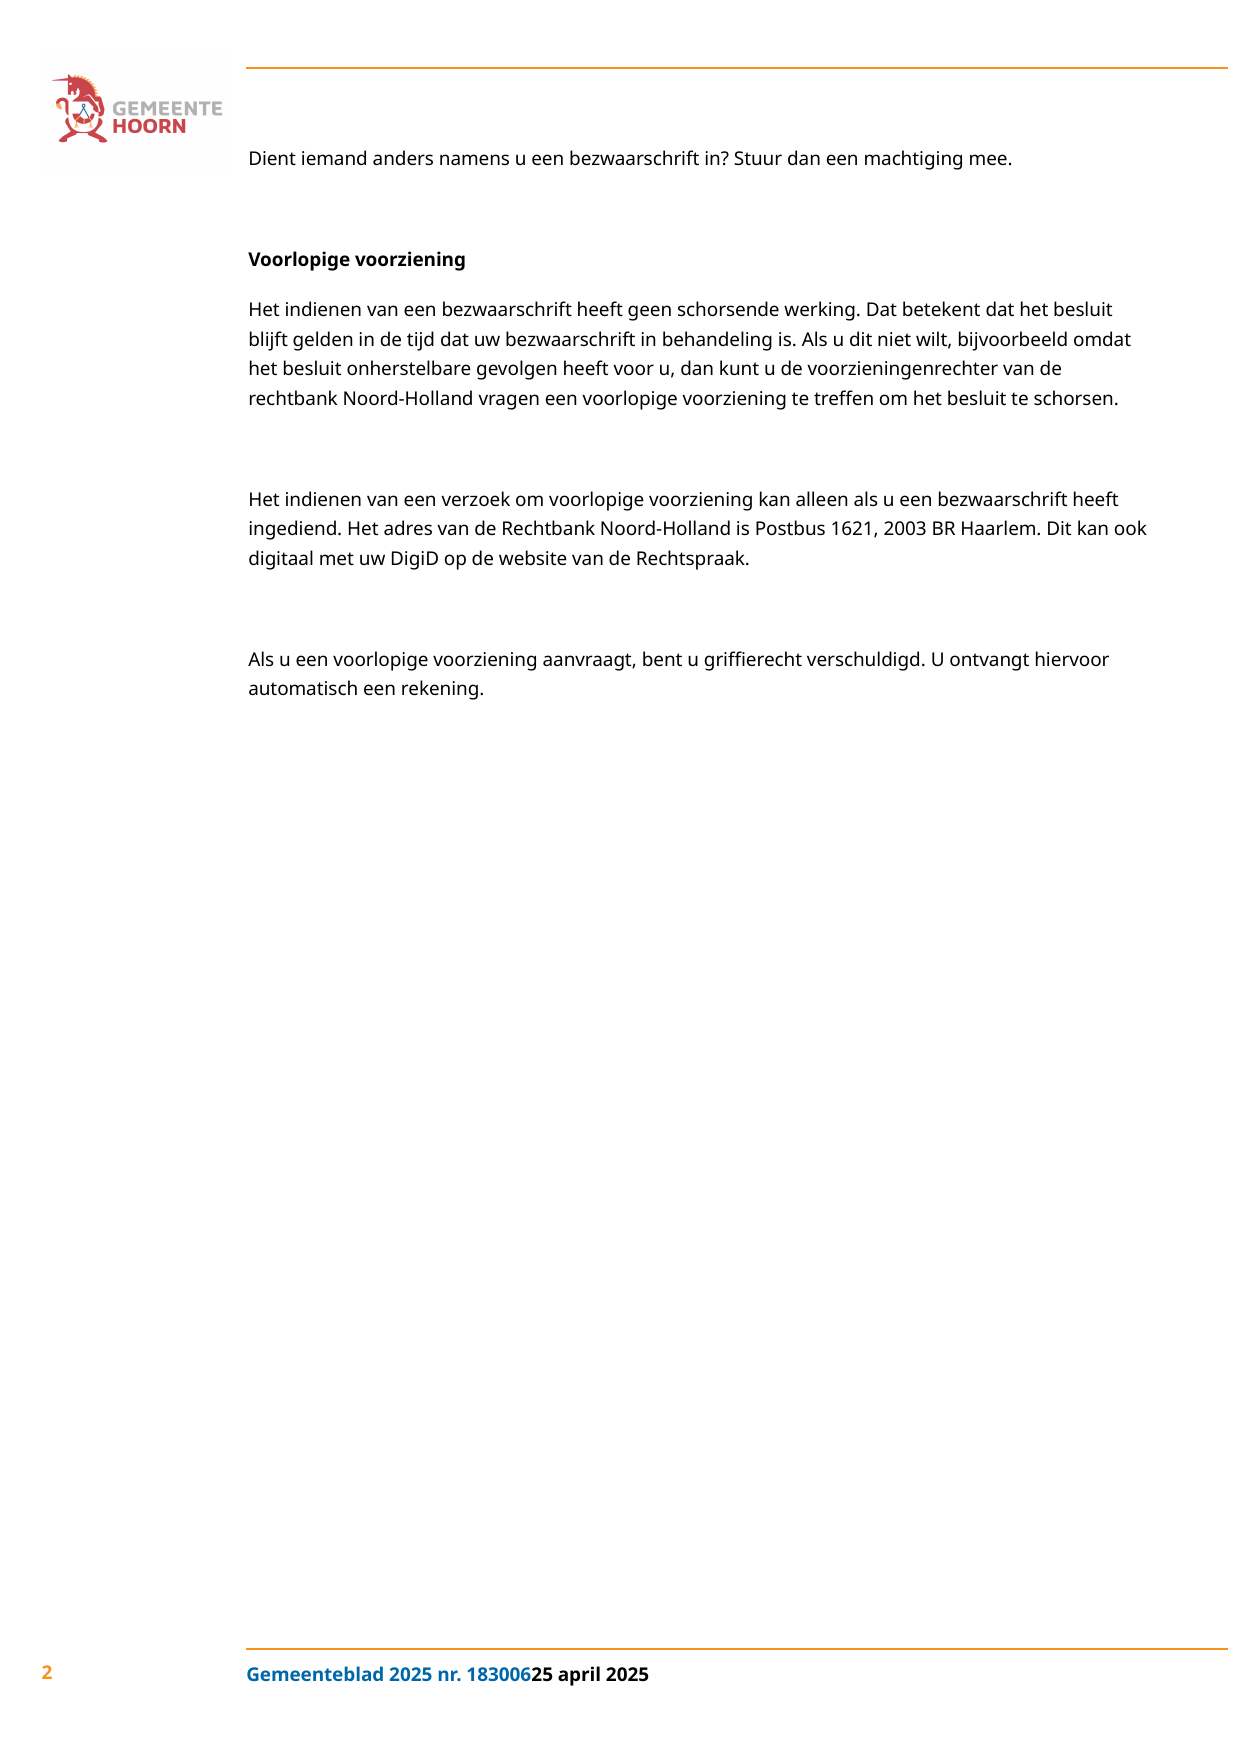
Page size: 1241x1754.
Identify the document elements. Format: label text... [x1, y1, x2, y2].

picture [41, 47, 231, 172]
text Dient iemand anders namens u een bezwaarschrift in? Stuur dan een machtiging mee. [248, 145, 1152, 171]
text Als u een voorlopige voorziening aanvraagt, bent u griffierecht verschuldigd. U ontvangt hiervoor automatisch een rekening. [248, 646, 1152, 701]
text Het indienen van een verzoek om voorlopige voorziening kan alleen als u een bezwaarschrift heeft ingediend. Het adres van de Rechtbank Noord-Holland is Postbus 1621, 2003 BR Haarlem. Dit kan ook digitaal met uw DigiD op de website van de Rechtspraak. [248, 486, 1152, 571]
text Voorlopige voorziening [248, 246, 1152, 272]
text Het indienen van een bezwaarschrift heeft geen schorsende werking. Dat betekent dat het besluit blijft gelden in de tijd dat uw bezwaarschrift in behandeling is. Als u dit niet wilt, bijvoorbeeld omdat het besluit onherstelbare gevolgen heeft voor u, dan kunt u de voorzieningenrechter van de rechtbank Noord-Holland vragen een voorlopige voorziening te treffen om het besluit te schorsen. [248, 296, 1152, 411]
